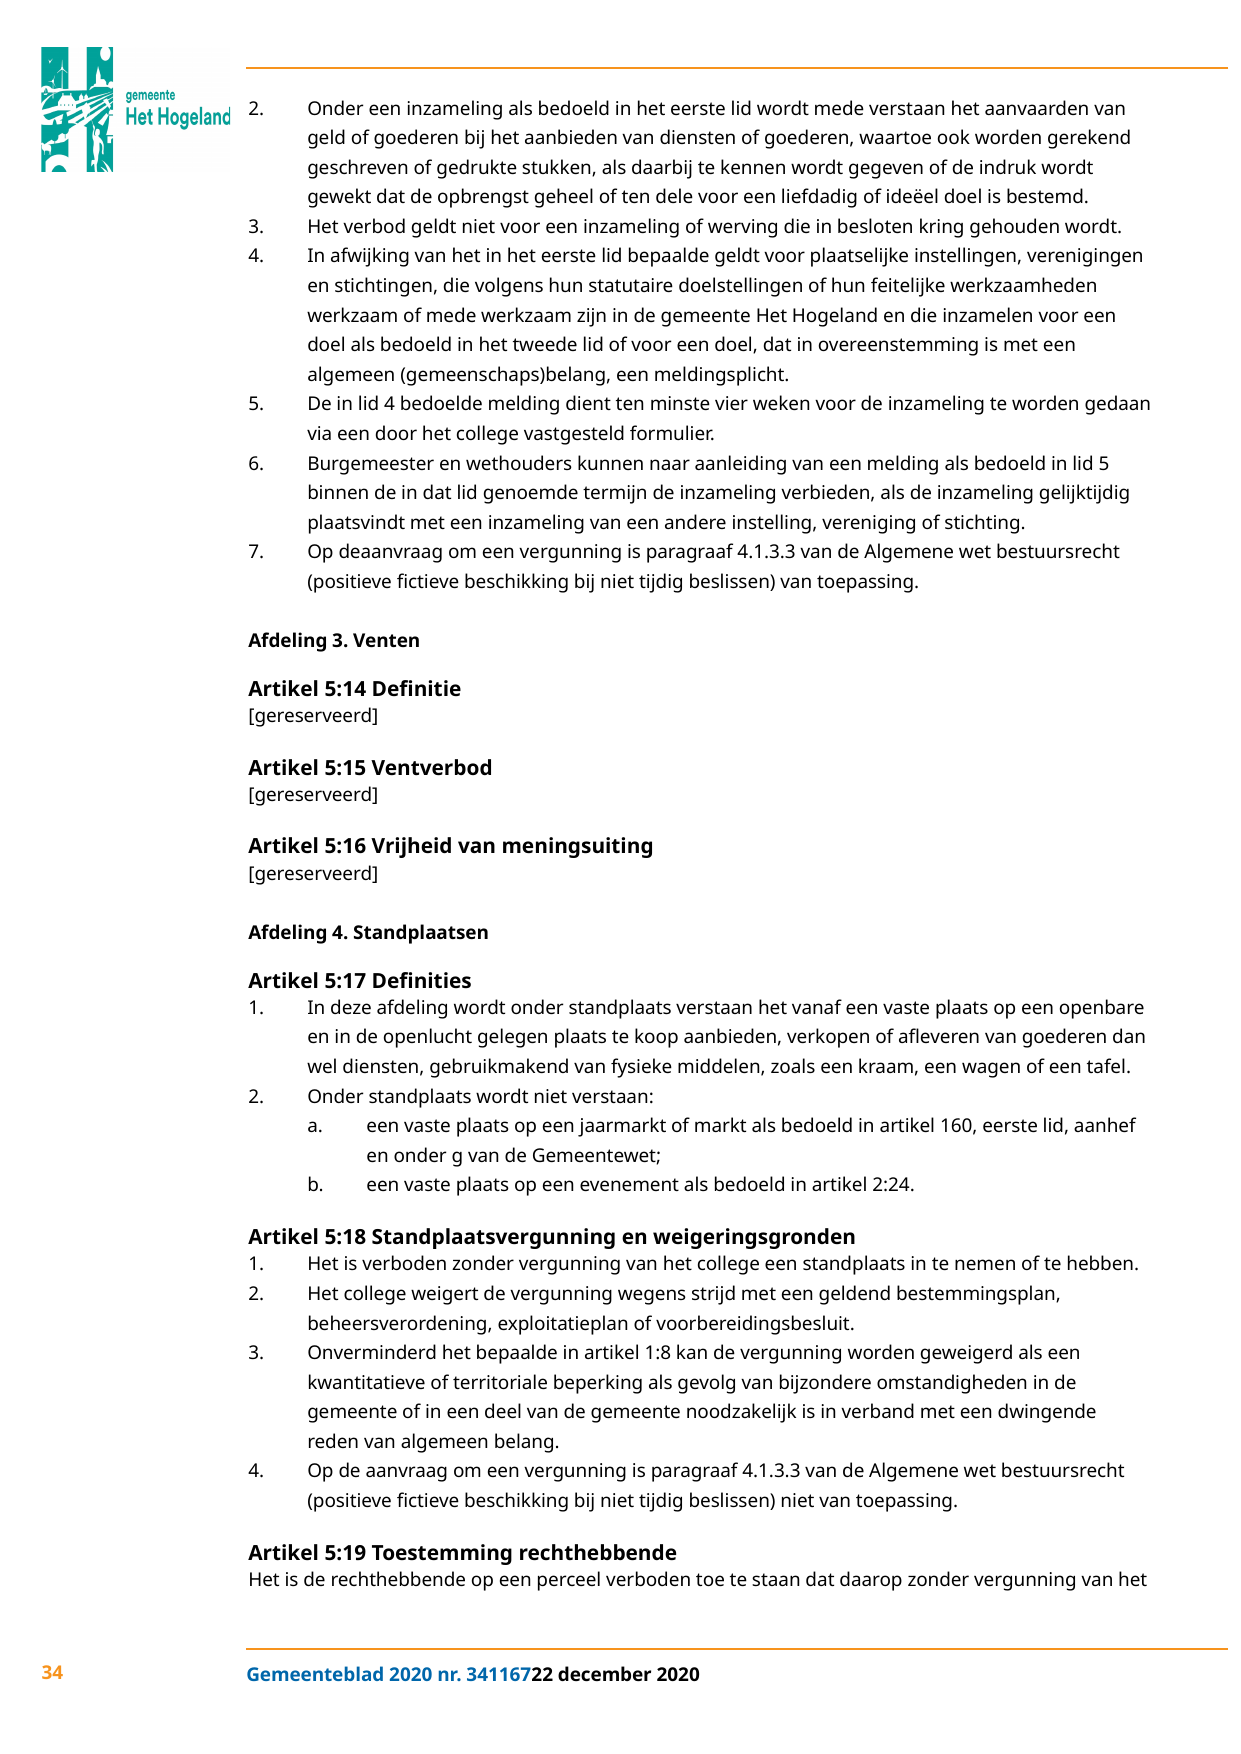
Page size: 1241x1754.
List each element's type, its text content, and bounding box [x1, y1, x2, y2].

picture [41, 47, 231, 172]
list een vaste plaats op een evenement als bedoeld in artikel 2:24. [307, 1172, 1152, 1197]
list Het college weigert de vergunning wegens strijd met een geldend bestemmingsplan, beheersverordening, exploitatieplan of voorbereidingsbesluit. [248, 1280, 1152, 1335]
text Artikel 5:15 Ventverbod [248, 753, 1152, 781]
text Artikel 5:18 Standplaatsvergunning en weigeringsgronden [248, 1222, 1152, 1251]
list De in lid 4 bedoelde melding dient ten minste vier weken voor de inzameling te worden gedaan via een door het college vastgesteld formulier. [248, 391, 1152, 446]
text [gereserveerd] [248, 702, 1152, 728]
text Artikel 5:14 Definitie [248, 674, 1152, 702]
text Afdeling 4. Standplaatsen [248, 919, 1152, 945]
list Onder standplaats wordt niet verstaan: [248, 1083, 1152, 1109]
list een vaste plaats op een jaarmarkt of markt als bedoeld in artikel 160, eerste lid, aanhef en onder g van de Gemeentewet; [307, 1112, 1152, 1168]
text [gereserveerd] [248, 781, 1152, 807]
text Het is de rechthebbende op een perceel verboden toe te staan dat daarop zonder vergunning van het [248, 1566, 1152, 1592]
list In afwijking van het in het eerste lid bepaalde geldt voor plaatselijke instellingen, verenigingen en stichtingen, die volgens hun statutaire doelstellingen of hun feitelijke werkzaamheden werkzaam of mede werkzaam zijn in de gemeente Het Hogeland en die inzamelen voor een doel als bedoeld in het tweede lid of voor een doel, dat in overeenstemming is met een algemeen (gemeenschaps)belang, een meldingsplicht. [248, 243, 1152, 387]
list Onverminderd het bepaalde in artikel 1:8 kan de vergunning worden geweigerd als een kwantitatieve of territoriale beperking als gevolg van bijzondere omstandigheden in de gemeente of in een deel van de gemeente noodzakelijk is in verband met een dwingende reden van algemeen belang. [248, 1339, 1152, 1454]
list Op de aanvraag om een vergunning is paragraaf 4.1.3.3 van de Algemene wet bestuursrecht (positieve fictieve beschikking bij niet tijdig beslissen) niet van toepassing. [248, 1458, 1152, 1513]
text [gereserveerd] [248, 860, 1152, 886]
list In deze afdeling wordt onder standplaats verstaan het vanaf een vaste plaats op een openbare en in de openlucht gelegen plaats te koop aanbieden, verkopen of afleveren van goederen dan wel diensten, gebruikmakend van fysieke middelen, zoals een kraam, een wagen of een tafel. [248, 994, 1152, 1079]
list Onder een inzameling als bedoeld in het eerste lid wordt mede verstaan het aanvaarden van geld of goederen bij het aanbieden van diensten of goederen, waartoe ook worden gerekend geschreven of gedrukte stukken, als daarbij te kennen wordt gegeven of de indruk wordt gewekt dat de opbrengst geheel of ten dele voor een liefdadig of ideëel doel is bestemd. [248, 95, 1152, 209]
text Artikel 5:16 Vrijheid van meningsuiting [248, 832, 1152, 860]
list Op deaanvraag om een vergunning is paragraaf 4.1.3.3 van de Algemene wet bestuursrecht (positieve fictieve beschikking bij niet tijdig beslissen) van toepassing. [248, 538, 1152, 594]
list Burgemeester en wethouders kunnen naar aanleiding van een melding als bedoeld in lid 5 binnen de in dat lid genoemde termijn de inzameling verbieden, als de inzameling gelijktijdig plaatsvindt met een inzameling van een andere instelling, vereniging of stichting. [248, 450, 1152, 535]
text Artikel 5:17 Definities [248, 966, 1152, 994]
list Het is verboden zonder vergunning van het college een standplaats in te nemen of te hebben. [248, 1251, 1152, 1276]
text Afdeling 3. Venten [248, 627, 1152, 653]
list Het verbod geldt niet voor een inzameling of werving die in besloten kring gehouden wordt. [248, 213, 1152, 239]
text Artikel 5:19 Toestemming rechthebbende [248, 1538, 1152, 1566]
